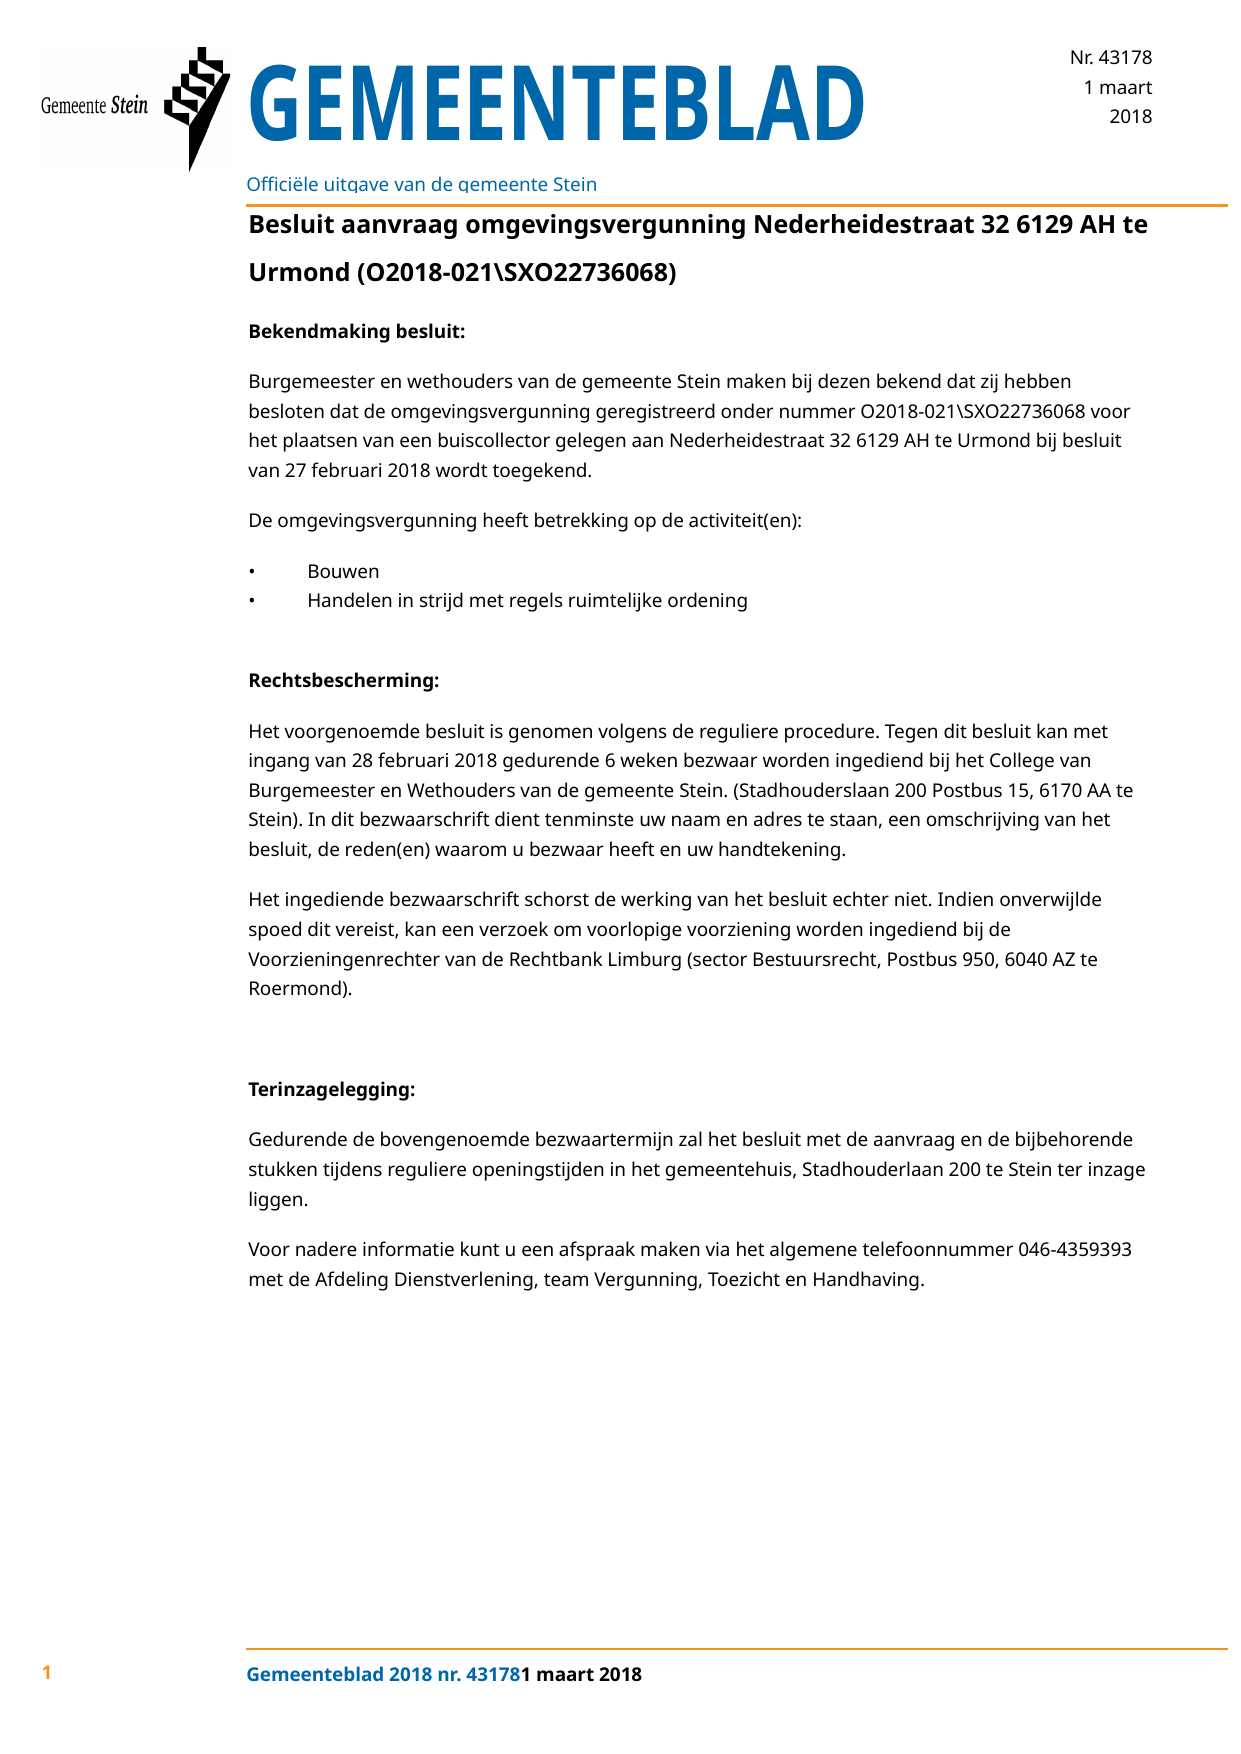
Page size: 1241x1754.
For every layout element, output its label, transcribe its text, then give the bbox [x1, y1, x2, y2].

text Rechtsbescherming: [248, 667, 1152, 693]
text Terinzagelegging: [248, 1076, 1152, 1102]
text Besluit aanvraag omgevingsvergunning Nederheidestraat 32 6129 AH te Urmond (O2018-021\SXO22736068) [248, 207, 1152, 288]
text Het voorgenoemde besluit is genomen volgens de reguliere procedure. Tegen dit besluit kan met ingang van 28 februari 2018 gedurende 6 weken bezwaar worden ingediend bij het College van Burgemeester en Wethouders van de gemeente Stein. (Stadhouderslaan 200 Postbus 15, 6170 AA te Stein). In dit bezwaarschrift dient tenminste uw naam en adres te staan, een omschrijving van het besluit, de reden(en) waarom u bezwaar heeft en uw handtekening. [248, 718, 1152, 862]
list Bouwen [248, 558, 1152, 584]
text Bekendmaking besluit: [248, 318, 1152, 344]
text Burgemeester en wethouders van de gemeente Stein maken bij dezen bekend dat zij hebben besloten dat de omgevingsvergunning geregistreerd onder nummer O2018-021\SXO22736068 voor het plaatsen van een buiscollector gelegen aan Nederheidestraat 32 6129 AH te Urmond bij besluit van 27 februari 2018 wordt toegekend. [248, 368, 1152, 483]
list Handelen in strijd met regels ruimtelijke ordening [248, 587, 1152, 613]
picture [41, 47, 231, 172]
text Voor nadere informatie kunt u een afspraak maken via het algemene telefoonnummer 046-4359393 met de Afdeling Dienstverlening, team Vergunning, Toezicht en Handhaving. [248, 1236, 1152, 1292]
text De omgevingsvergunning heeft betrekking op de activiteit(en): [248, 507, 1152, 533]
text Het ingediende bezwaarschrift schorst de werking van het besluit echter niet. Indien onverwijlde spoed dit vereist, kan een verzoek om voorlopige voorziening worden ingediend bij de Voorzieningenrechter van de Rechtbank Limburg (sector Bestuursrecht, Postbus 950, 6040 AZ te Roermond). [248, 887, 1152, 1001]
text Gedurende de bovengenoemde bezwaartermijn zal het besluit met de aanvraag en de bijbehorende stukken tijdens reguliere openingstijden in het gemeentehuis, Stadhouderlaan 200 te Stein ter inzage liggen. [248, 1127, 1152, 1212]
